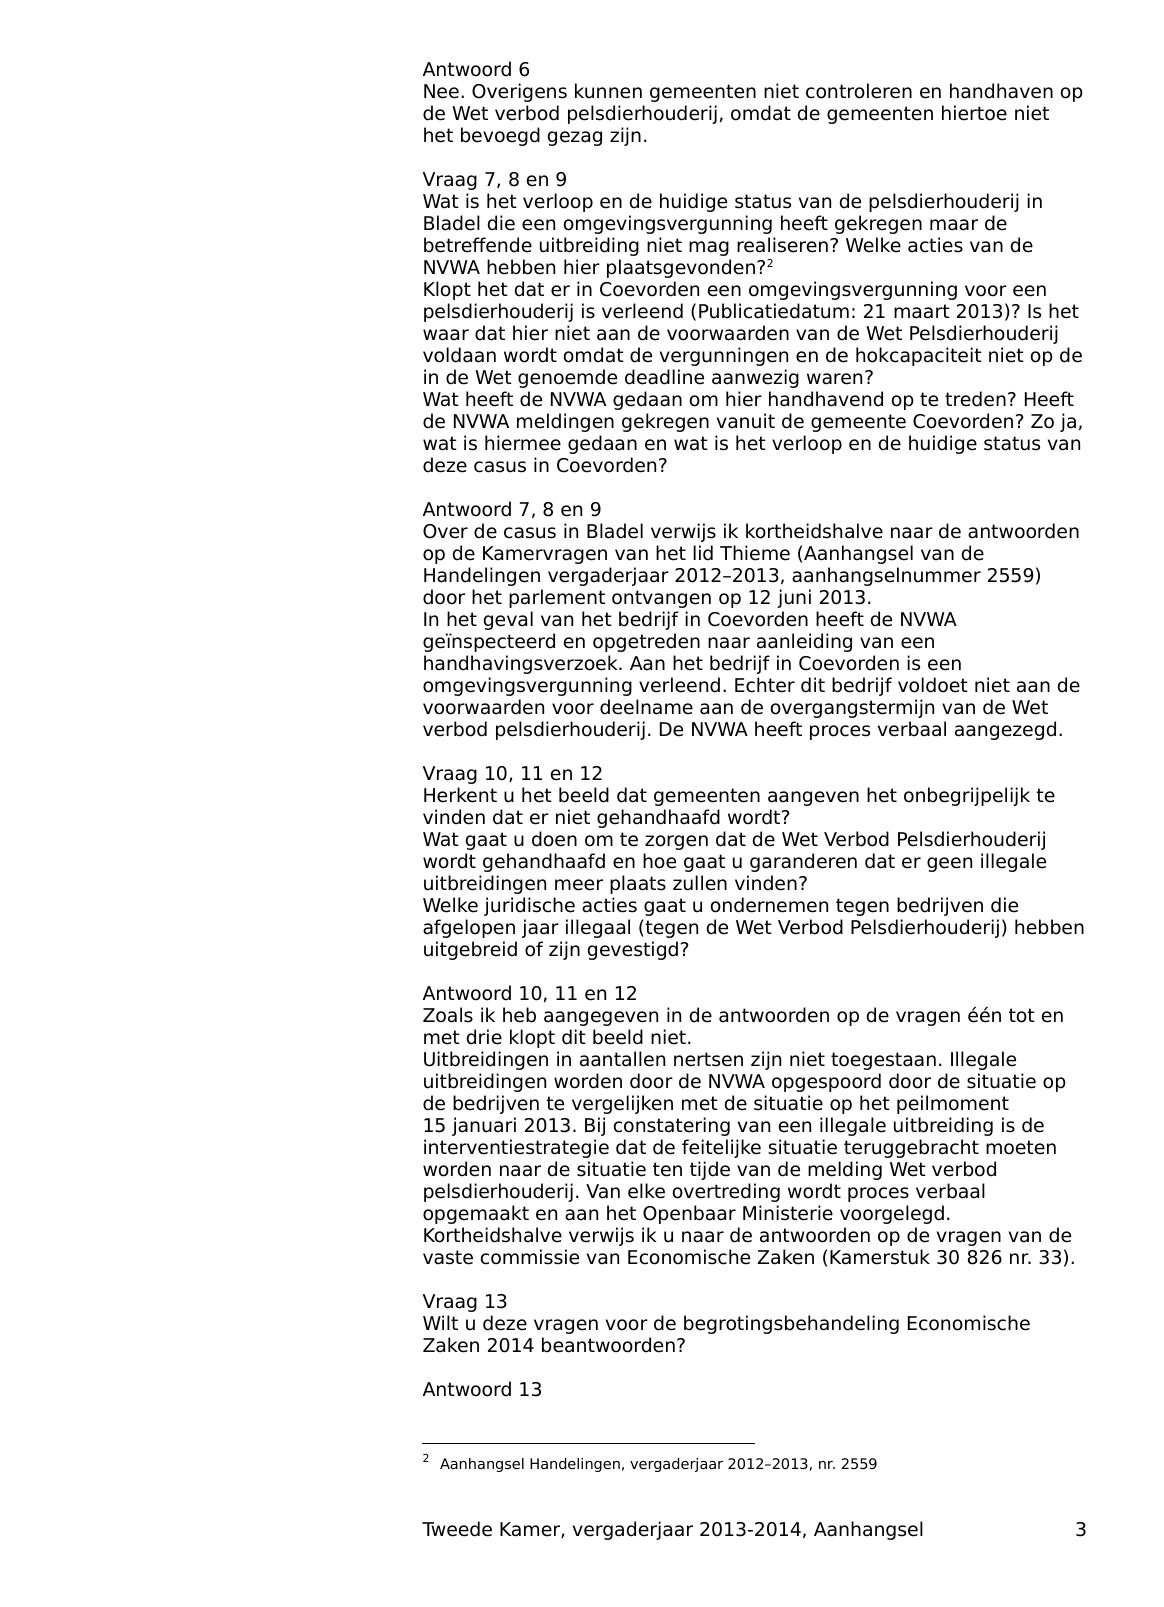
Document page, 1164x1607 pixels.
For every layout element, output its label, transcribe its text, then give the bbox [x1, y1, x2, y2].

text Uitbreidingen in aantallen nertsen zijn niet toegestaan. Illegale uitbreidingen worden door de NVWA opgespoord door de situatie op de bedrijven te vergelijken met de situatie op het peilmoment 15 januari 2013. Bij constatering van een illegale uitbreiding is de interventiestrategie dat de feitelijke situatie teruggebracht moeten worden naar de situatie ten tijde van de melding Wet verbod pelsdierhouderij. Van elke overtreding wordt proces verbaal opgemaakt en aan het Openbaar Ministerie voorgelegd. Kortheidshalve verwijs ik u naar de antwoorden op de vragen van de vaste commissie van Economische Zaken (Kamerstuk 30 826 nr. 33). [422, 1049, 1087, 1269]
text Antwoord 13 [422, 1379, 1087, 1401]
text Nee. Overigens kunnen gemeenten niet controleren en handhaven op de Wet verbod pelsdierhouderij, omdat de gemeenten hiertoe niet het bevoegd gezag zijn. [422, 81, 1087, 147]
text Herkent u het beeld dat gemeenten aangeven het onbegrijpelijk te vinden dat er niet gehandhaafd wordt? [422, 785, 1087, 829]
text Wat gaat u doen om te zorgen dat de Wet Verbod Pelsdierhouderij wordt gehandhaafd en hoe gaat u garanderen dat er geen illegale uitbreidingen meer plaats zullen vinden? [422, 829, 1087, 895]
text Zoals ik heb aangegeven in de antwoorden op de vragen één tot en met drie klopt dit beeld niet. [422, 1005, 1087, 1049]
text Over de casus in Bladel verwijs ik kortheidshalve naar de antwoorden op de Kamervragen van het lid Thieme (Aanhangsel van de Handelingen vergaderjaar 2012–2013, aanhangselnummer 2559) door het parlement ontvangen op 12 juni 2013. [422, 521, 1087, 609]
text Welke juridische acties gaat u ondernemen tegen bedrijven die afgelopen jaar illegaal (tegen de Wet Verbod Pelsdierhouderij) hebben uitgebreid of zijn gevestigd? [422, 895, 1087, 961]
text Aanhangsel Handelingen, vergaderjaar 2012–2013, nr. 2559 [422, 1452, 1087, 1474]
text Vraag 13 [422, 1291, 1087, 1313]
text Vraag 10, 11 en 12 [422, 763, 1087, 785]
text Wat is het verloop en de huidige status van de pelsdierhouderij in Bladel die een omgevingsvergunning heeft gekregen maar de betreffende uitbreiding niet mag realiseren? Welke acties van de NVWA hebben hier plaatsgevonden? [422, 191, 1087, 279]
text Wat heeft de NVWA gedaan om hier handhavend op te treden? Heeft de NVWA meldingen gekregen vanuit de gemeente Coevorden? Zo ja, wat is hiermee gedaan en wat is het verloop en de huidige status van deze casus in Coevorden? [422, 389, 1087, 477]
text Klopt het dat er in Coevorden een omgevingsvergunning voor een pelsdierhouderij is verleend (Publicatiedatum: 21 maart 2013)? Is het waar dat hier niet aan de voorwaarden van de Wet Pelsdierhouderij voldaan wordt omdat de vergunningen en de hokcapaciteit niet op de in de Wet genoemde deadline aanwezig waren? [422, 279, 1087, 389]
text Wilt u deze vragen voor de begrotingsbehandeling Economische Zaken 2014 beantwoorden? [422, 1313, 1087, 1357]
text Antwoord 7, 8 en 9 [422, 499, 1087, 521]
text Antwoord 10, 11 en 12 [422, 983, 1087, 1005]
text In het geval van het bedrijf in Coevorden heeft de NVWA geïnspecteerd en opgetreden naar aanleiding van een handhavingsverzoek. Aan het bedrijf in Coevorden is een omgevingsvergunning verleend. Echter dit bedrijf voldoet niet aan de voorwaarden voor deelname aan de overgangstermijn van de Wet verbod pelsdierhouderij. De NVWA heeft proces verbaal aangezegd. [422, 609, 1087, 741]
text Antwoord 6 [422, 59, 1087, 81]
text Vraag 7, 8 en 9 [422, 169, 1087, 191]
